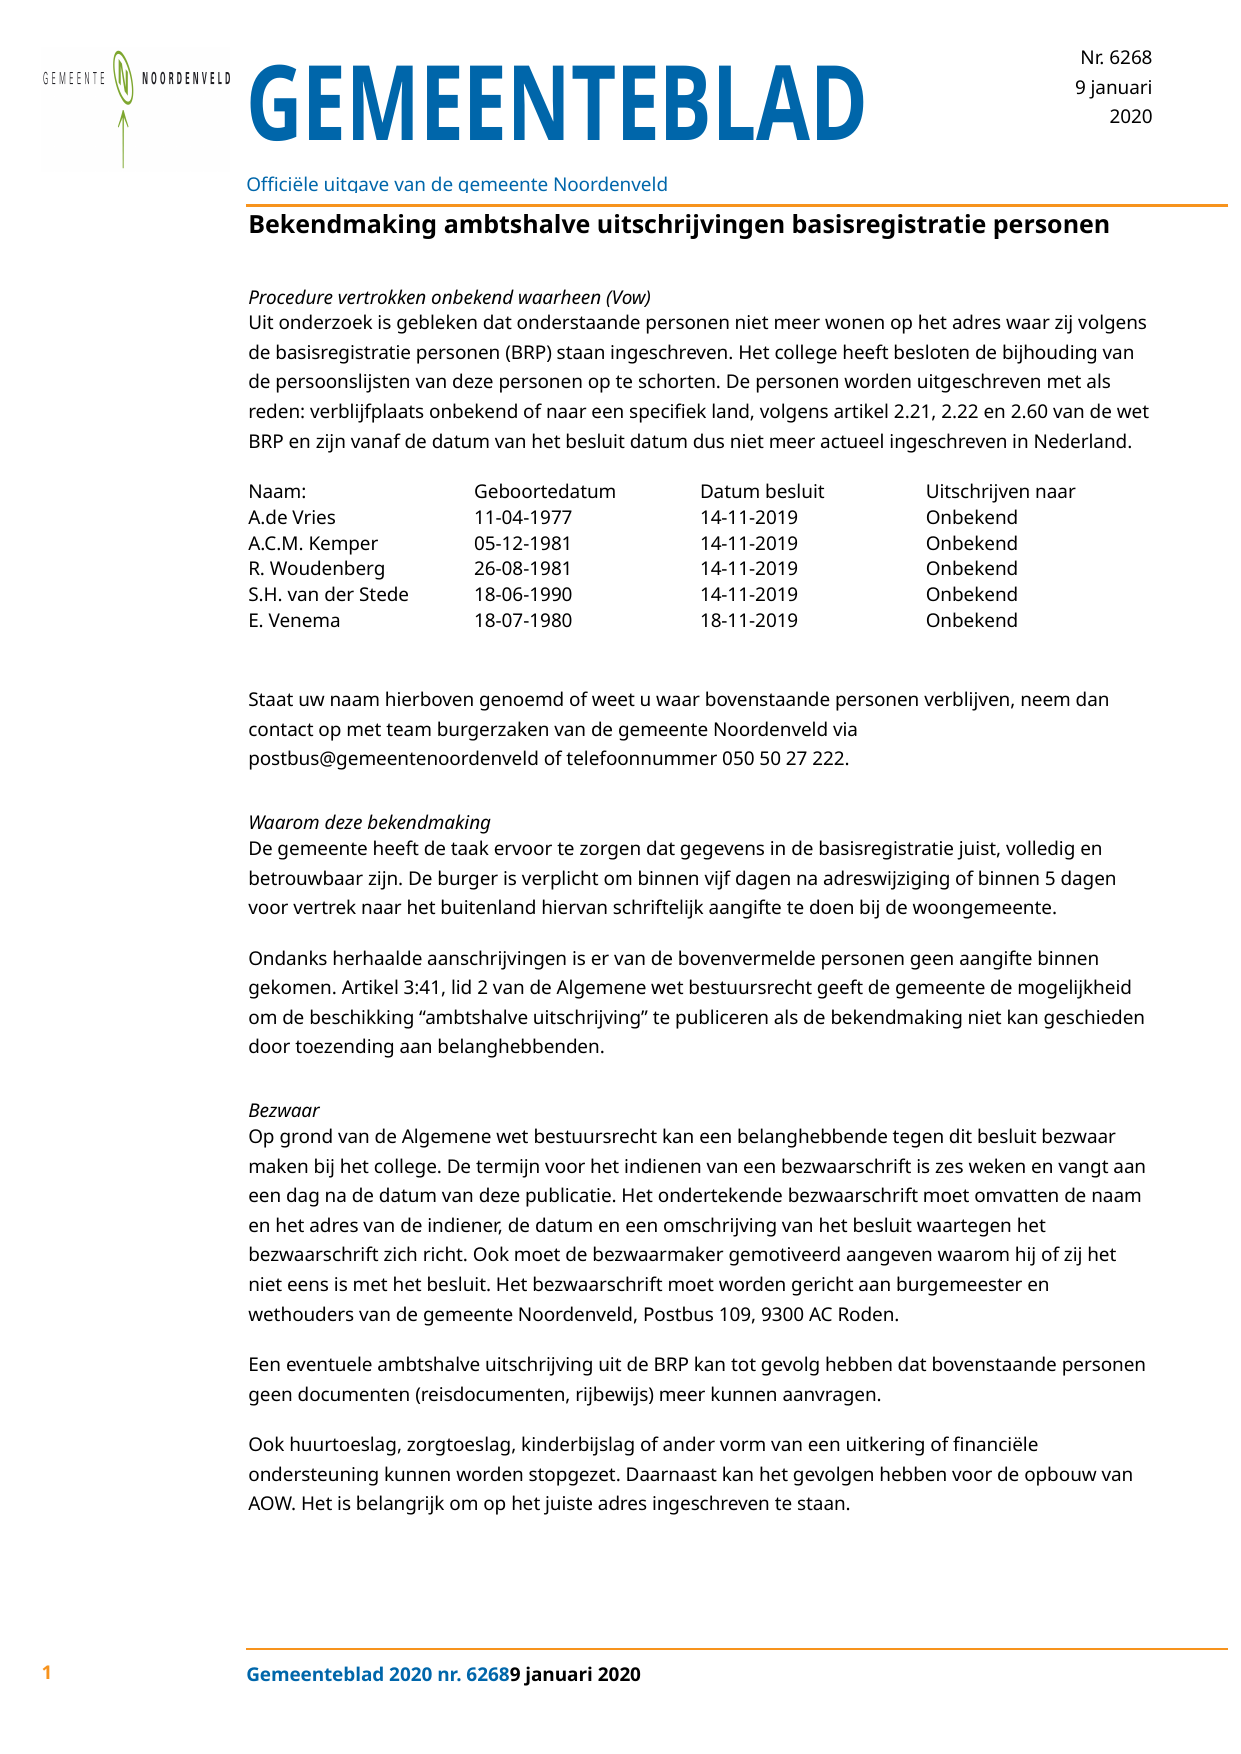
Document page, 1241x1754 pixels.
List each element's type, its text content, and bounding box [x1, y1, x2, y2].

table_cell 05-12-1981 [474, 530, 700, 556]
table_cell Onbekend [926, 530, 1152, 556]
table_cell Onbekend [926, 581, 1152, 607]
text Ondanks herhaalde aanschrijvingen is er van de bovenvermelde personen geen aangifte binnen gekomen. Artikel 3:41, lid 2 van de Algemene wet bestuursrecht geeft de gemeente de mogelijkheid om de beschikking “ambtshalve uitschrijving” te publiceren als de bekendmaking niet kan geschieden door toezending aan belanghebbenden. [248, 945, 1152, 1059]
text Staat uw naam hierboven genoemd of weet u waar bovenstaande personen verblijven, neem dan contact op met team burgerzaken van de gemeente Noordenveld via postbus@gemeentenoordenveld of telefoonnummer 050 50 27 222. [248, 686, 1152, 771]
table_cell Onbekend [926, 556, 1152, 581]
table_header Uitschrijven naar [926, 479, 1152, 504]
text Uit onderzoek is gebleken dat onderstaande personen niet meer wonen op het adres waar zij volgens de basisregistratie personen (BRP) staan ingeschreven. Het college heeft besloten de bijhouding van de persoonslijsten van deze personen op te schorten. De personen worden uitgeschreven met als reden: verblijfplaats onbekend of naar een specifiek land, volgens artikel 2.21, 2.22 en 2.60 van de wet BRP en zijn vanaf de datum van het besluit datum dus niet meer actueel ingeschreven in Nederland. [248, 309, 1152, 454]
text Op grond van de Algemene wet bestuursrecht kan een belanghebbende tegen dit besluit bezwaar maken bij het college. De termijn voor het indienen van een bezwaarschrift is zes weken en vangt aan een dag na de datum van deze publicatie. Het ondertekende bezwaarschrift moet omvatten de naam en het adres van de indiener, de datum en een omschrijving van het besluit waartegen het bezwaarschrift zich richt. Ook moet de bezwaarmaker gemotiveerd aangeven waarom hij of zij het niet eens is met het besluit. Het bezwaarschrift moet worden gericht aan burgemeester en wethouders van de gemeente Noordenveld, Postbus 109, 9300 AC Roden. [248, 1123, 1152, 1327]
table_cell 14-11-2019 [700, 504, 926, 530]
text De gemeente heeft de taak ervoor te zorgen dat gegevens in de basisregistratie juist, volledig en betrouwbaar zijn. De burger is verplicht om binnen vijf dagen na adreswijziging of binnen 5 dagen voor vertrek naar het buitenland hiervan schriftelijk aangifte te doen bij de woongemeente. [248, 835, 1152, 920]
table_cell 26-08-1981 [474, 556, 700, 581]
text Bekendmaking ambtshalve uitschrijvingen basisregistratie personen [248, 207, 1152, 241]
table_cell 18-06-1990 [474, 581, 700, 607]
table_cell 18-07-1980 [474, 607, 700, 633]
table_cell 11-04-1977 [474, 504, 700, 530]
text Bezwaar [248, 1098, 1152, 1123]
text Ook huurtoeslag, zorgtoeslag, kinderbijslag of ander vorm van een uitkering of financiële ondersteuning kunnen worden stopgezet. Daarnaast kan het gevolgen hebben voor de opbouw van AOW. Het is belangrijk om op het juiste adres ingeschreven te staan. [248, 1431, 1152, 1516]
table_cell R. Woudenberg [248, 556, 474, 581]
text Procedure vertrokken onbekend waarheen (Vow) [248, 284, 1152, 309]
table_header Naam: [248, 479, 474, 504]
table_cell Onbekend [926, 504, 1152, 530]
table_cell S.H. van der Stede [248, 581, 474, 607]
table_cell 14-11-2019 [700, 556, 926, 581]
table_cell E. Venema [248, 607, 474, 633]
text Waarom deze bekendmaking [248, 809, 1152, 835]
table_header Datum besluit [700, 479, 926, 504]
table_cell Onbekend [926, 607, 1152, 633]
table_header Geboortedatum [474, 479, 700, 504]
table_cell A.de Vries [248, 504, 474, 530]
table_cell 14-11-2019 [700, 581, 926, 607]
picture [41, 47, 231, 172]
table_cell 18-11-2019 [700, 607, 926, 633]
table_cell A.C.M. Kemper [248, 530, 474, 556]
table_cell 14-11-2019 [700, 530, 926, 556]
text Een eventuele ambtshalve uitschrijving uit de BRP kan tot gevolg hebben dat bovenstaande personen geen documenten (reisdocumenten, rijbewijs) meer kunnen aanvragen. [248, 1351, 1152, 1407]
